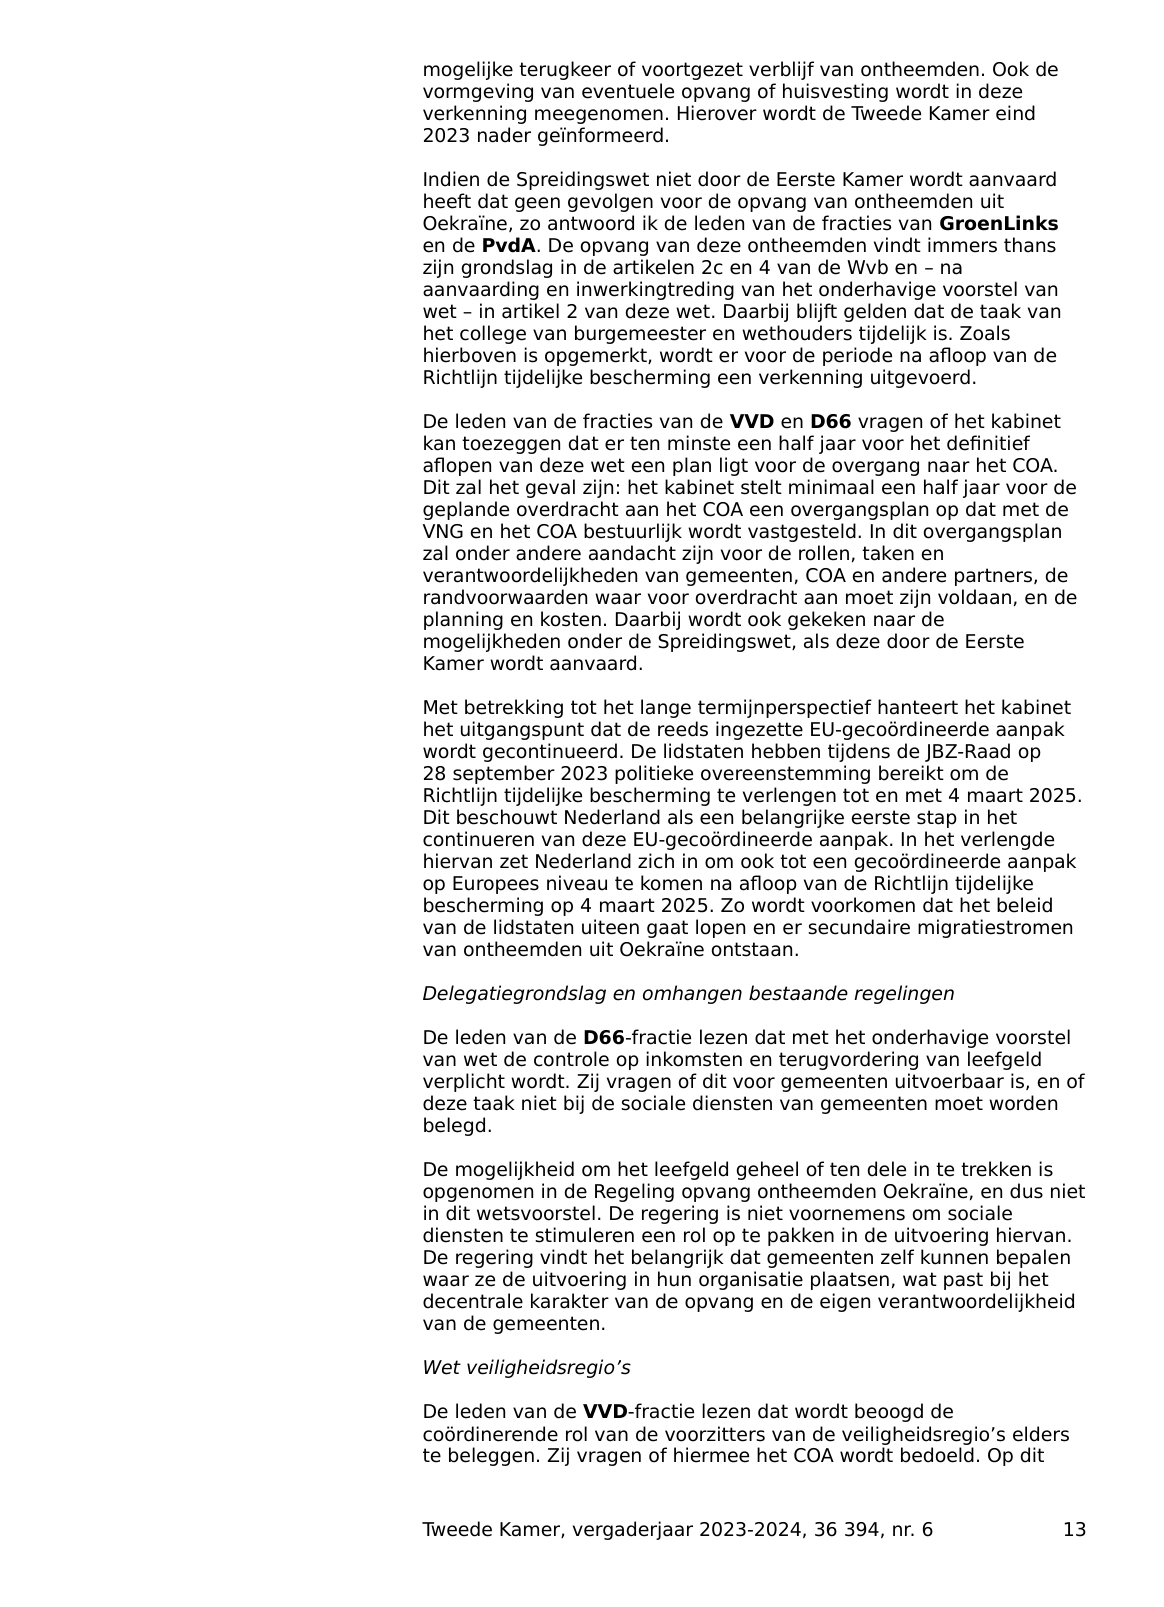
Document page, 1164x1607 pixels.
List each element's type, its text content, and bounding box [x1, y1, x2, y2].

text Met betrekking tot het lange termijnperspectief hanteert het kabinet het uitgangspunt dat de reeds ingezette EU-gecoördineerde aanpak wordt gecontinueerd. De lidstaten hebben tijdens de JBZ-Raad op 28 september 2023 politieke overeenstemming bereikt om de Richtlijn tijdelijke bescherming te verlengen tot en met 4 maart 2025. Dit beschouwt Nederland als een belangrijke eerste stap in het continueren van deze EU-gecoördineerde aanpak. In het verlengde hiervan zet Nederland zich in om ook tot een gecoördineerde aanpak op Europees niveau te komen na afloop van de Richtlijn tijdelijke bescherming op 4 maart 2025. Zo wordt voorkomen dat het beleid van de lidstaten uiteen gaat lopen en er secundaire migratiestromen van ontheemden uit Oekraïne ontstaan. [422, 697, 1087, 961]
text De leden van de D66-fractie lezen dat met het onderhavige voorstel van wet de controle op inkomsten en terugvordering van leefgeld verplicht wordt. Zij vragen of dit voor gemeenten uitvoerbaar is, en of deze taak niet bij de sociale diensten van gemeenten moet worden belegd. [422, 1027, 1087, 1137]
subtitle Wet veiligheidsregio’s [422, 1357, 1087, 1379]
text De leden van de VVD-fractie lezen dat wordt beoogd de coördinerende rol van de voorzitters van de veiligheidsregio’s elders te beleggen. Zij vragen of hiermee het COA wordt bedoeld. Op dit [422, 1401, 1087, 1467]
text Indien de Spreidingswet niet door de Eerste Kamer wordt aanvaard heeft dat geen gevolgen voor de opvang van ontheemden uit Oekraïne, zo antwoord ik de leden van de fracties van GroenLinks en de PvdA. De opvang van deze ontheemden vindt immers thans zijn grondslag in de artikelen 2c en 4 van de Wvb en – na aanvaarding en inwerkingtreding van het onderhavige voorstel van wet – in artikel 2 van deze wet. Daarbij blijft gelden dat de taak van het college van burgemeester en wethouders tijdelijk is. Zoals hierboven is opgemerkt, wordt er voor de periode na afloop van de Richtlijn tijdelijke bescherming een verkenning uitgevoerd. [422, 169, 1087, 389]
subtitle Delegatiegrondslag en omhangen bestaande regelingen [422, 983, 1087, 1005]
text De mogelijkheid om het leefgeld geheel of ten dele in te trekken is opgenomen in de Regeling opvang ontheemden Oekraïne, en dus niet in dit wetsvoorstel. De regering is niet voornemens om sociale diensten te stimuleren een rol op te pakken in de uitvoering hiervan. De regering vindt het belangrijk dat gemeenten zelf kunnen bepalen waar ze de uitvoering in hun organisatie plaatsen, wat past bij het decentrale karakter van de opvang en de eigen verantwoordelijkheid van de gemeenten. [422, 1159, 1087, 1335]
text mogelijke terugkeer of voortgezet verblijf van ontheemden. Ook de vormgeving van eventuele opvang of huisvesting wordt in deze verkenning meegenomen. Hierover wordt de Tweede Kamer eind 2023 nader geïnformeerd. [422, 59, 1087, 147]
text De leden van de fracties van de VVD en D66 vragen of het kabinet kan toezeggen dat er ten minste een half jaar voor het definitief aflopen van deze wet een plan ligt voor de overgang naar het COA. Dit zal het geval zijn: het kabinet stelt minimaal een half jaar voor de geplande overdracht aan het COA een overgangsplan op dat met de VNG en het COA bestuurlijk wordt vastgesteld. In dit overgangsplan zal onder andere aandacht zijn voor de rollen, taken en verantwoordelijkheden van gemeenten, COA en andere partners, de randvoorwaarden waar voor overdracht aan moet zijn voldaan, en de planning en kosten. Daarbij wordt ook gekeken naar de mogelijkheden onder de Spreidingswet, als deze door de Eerste Kamer wordt aanvaard. [422, 411, 1087, 675]
